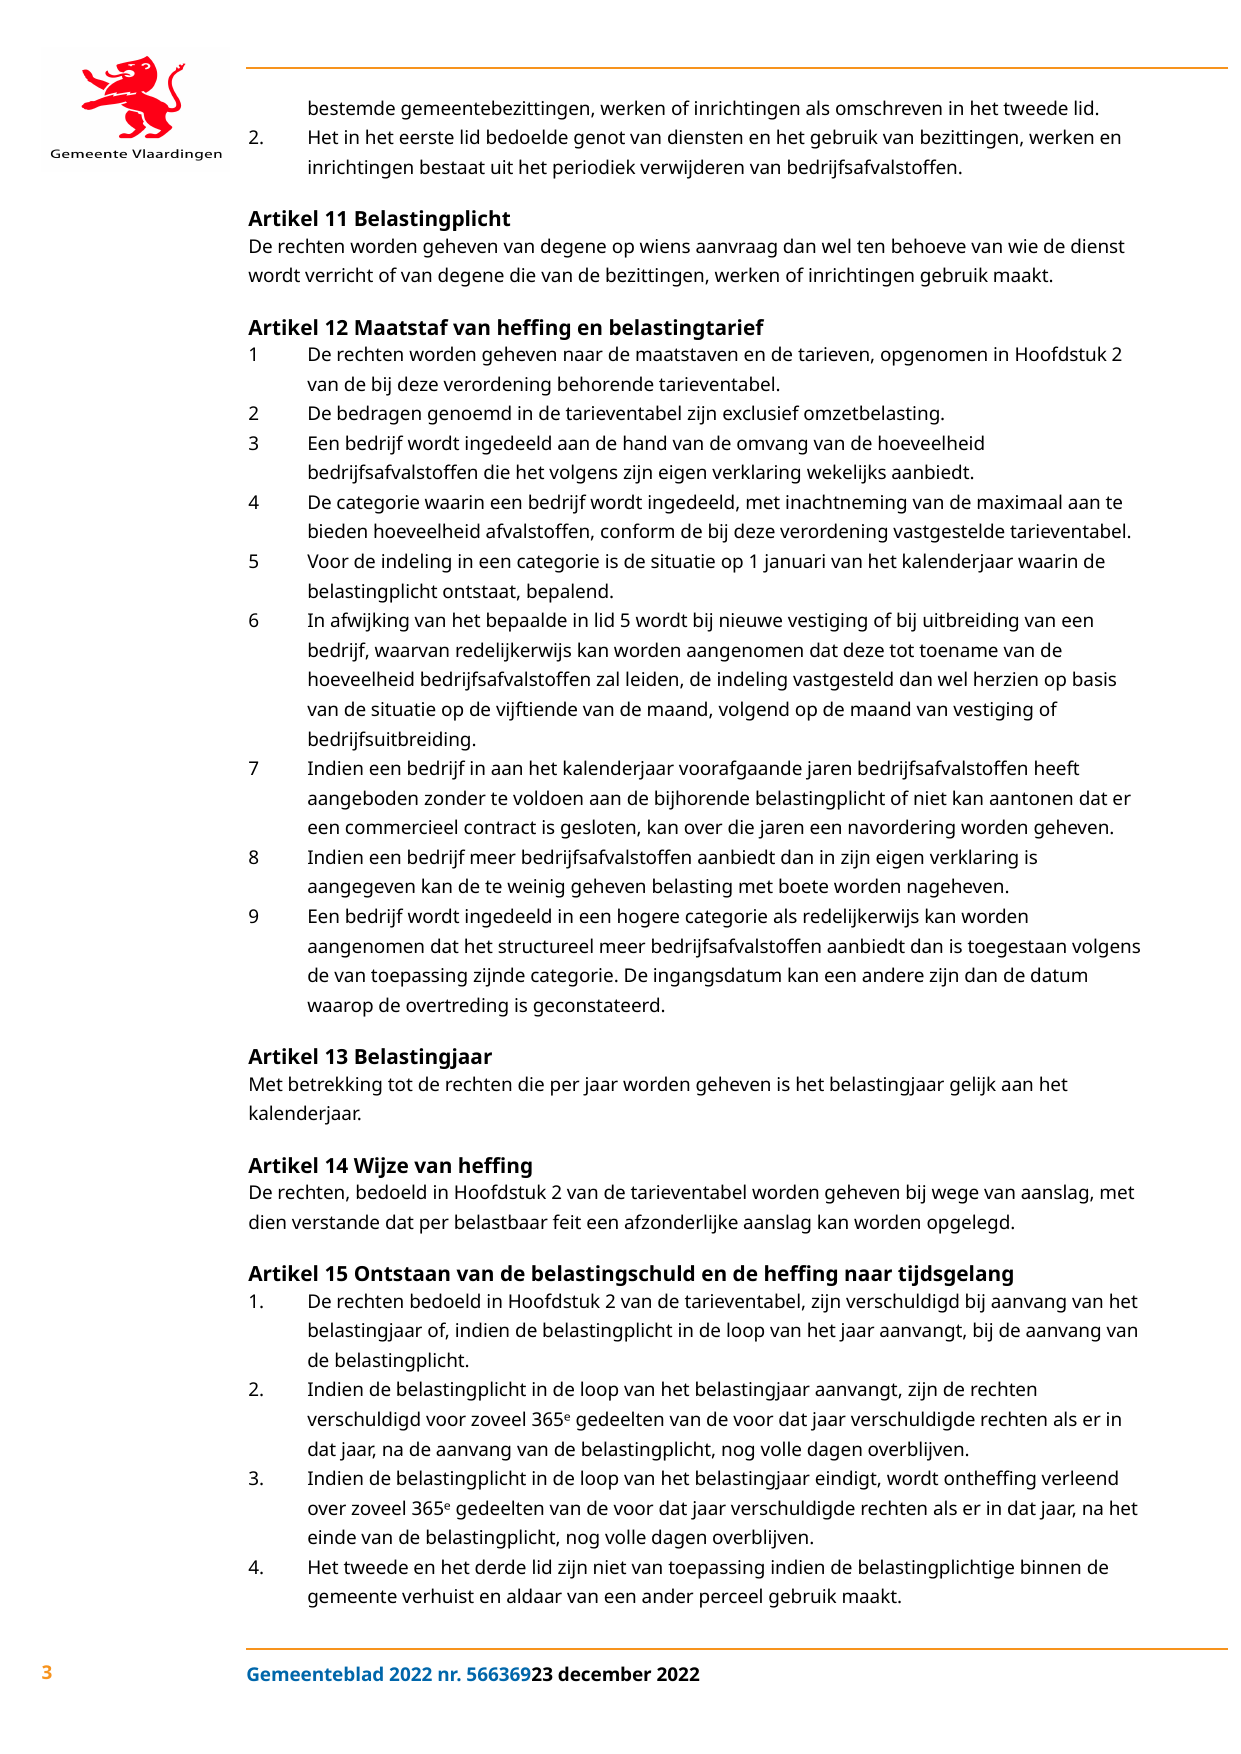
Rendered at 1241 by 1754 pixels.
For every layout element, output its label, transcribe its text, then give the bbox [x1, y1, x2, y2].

text Artikel 14 Wijze van heffing [248, 1151, 1152, 1179]
list Het in het eerste lid bedoelde genot van diensten en het gebruik van bezittingen, werken en inrichtingen bestaat uit het periodiek verwijderen van bedrijfsafvalstoffen. [248, 124, 1152, 180]
list Indien een bedrijf meer bedrijfsafvalstoffen aanbiedt dan in zijn eigen verklaring is aangegeven kan de te weinig geheven belasting met boete worden nageheven. [248, 844, 1152, 899]
text Artikel 15 Ontstaan van de belastingschuld en de heffing naar tijdsgelang [248, 1259, 1152, 1288]
list De rechten bedoeld in Hoofdstuk 2 van de tarieventabel, zijn verschuldigd bij aanvang van het belastingjaar of, indien de belastingplicht in de loop van het jaar aanvangt, bij de aanvang van de belastingplicht. [248, 1288, 1152, 1373]
text Artikel 13 Belastingjaar [248, 1042, 1152, 1071]
list bestemde gemeentebezittingen, werken of inrichtingen als omschreven in het tweede lid. [248, 95, 1152, 121]
list Een bedrijf wordt ingedeeld in een hogere categorie als redelijkerwijs kan worden aangenomen dat het structureel meer bedrijfsafvalstoffen aanbiedt dan is toegestaan volgens de van toepassing zijnde categorie. De ingangsdatum kan een andere zijn dan de datum waarop de overtreding is geconstateerd. [248, 903, 1152, 1018]
text Met betrekking tot de rechten die per jaar worden geheven is het belastingjaar gelijk aan het kalenderjaar. [248, 1071, 1152, 1126]
list De bedragen genoemd in de tarieventabel zijn exclusief omzetbelasting. [248, 400, 1152, 426]
list De rechten worden geheven naar de maatstaven en de tarieven, opgenomen in Hoofdstuk 2 van de bij deze verordening behorende tarieventabel. [248, 341, 1152, 397]
list Indien de belastingplicht in de loop van het belastingjaar eindigt, wordt ontheffing verleend over zoveel 365ᵉ gedeelten van de voor dat jaar verschuldigde rechten als er in dat jaar, na het einde van de belastingplicht, nog volle dagen overblijven. [248, 1465, 1152, 1550]
text Artikel 11 Belastingplicht [248, 204, 1152, 233]
text De rechten worden geheven van degene op wiens aanvraag dan wel ten behoeve van wie de dienst wordt verricht of van degene die van de bezittingen, werken of inrichtingen gebruik maakt. [248, 233, 1152, 288]
list Een bedrijf wordt ingedeeld aan de hand van de omvang van de hoeveelheid bedrijfsafvalstoffen die het volgens zijn eigen verklaring wekelijks aanbiedt. [248, 430, 1152, 485]
text De rechten, bedoeld in Hoofdstuk 2 van de tarieventabel worden geheven bij wege van aanslag, met dien verstande dat per belastbaar feit een afzonderlijke aanslag kan worden opgelegd. [248, 1179, 1152, 1235]
list In afwijking van het bepaalde in lid 5 wordt bij nieuwe vestiging of bij uitbreiding van een bedrijf, waarvan redelijkerwijs kan worden aangenomen dat deze tot toename van de hoeveelheid bedrijfsafvalstoffen zal leiden, de indeling vastgesteld dan wel herzien op basis van de situatie op de vijftiende van de maand, volgend op de maand van vestiging of bedrijfsuitbreiding. [248, 607, 1152, 752]
list Indien een bedrijf in aan het kalenderjaar voorafgaande jaren bedrijfsafvalstoffen heeft aangeboden zonder te voldoen aan de bijhorende belastingplicht of niet kan aantonen dat er een commercieel contract is gesloten, kan over die jaren een navordering worden geheven. [248, 755, 1152, 840]
list De categorie waarin een bedrijf wordt ingedeeld, met inachtneming van de maximaal aan te bieden hoeveelheid afvalstoffen, conform de bij deze verordening vastgestelde tarieventabel. [248, 489, 1152, 544]
text Artikel 12 Maatstaf van heffing en belastingtarief [248, 313, 1152, 341]
list Indien de belastingplicht in de loop van het belastingjaar aanvangt, zijn de rechten verschuldigd voor zoveel 365ᵉ gedeelten van de voor dat jaar verschuldigde rechten als er in dat jaar, na de aanvang van de belastingplicht, nog volle dagen overblijven. [248, 1377, 1152, 1461]
picture [41, 47, 231, 172]
list Voor de indeling in een categorie is de situatie op 1 januari van het kalenderjaar waarin de belastingplicht ontstaat, bepalend. [248, 548, 1152, 604]
list Het tweede en het derde lid zijn niet van toepassing indien de belastingplichtige binnen de gemeente verhuist en aldaar van een ander perceel gebruik maakt. [248, 1554, 1152, 1609]
